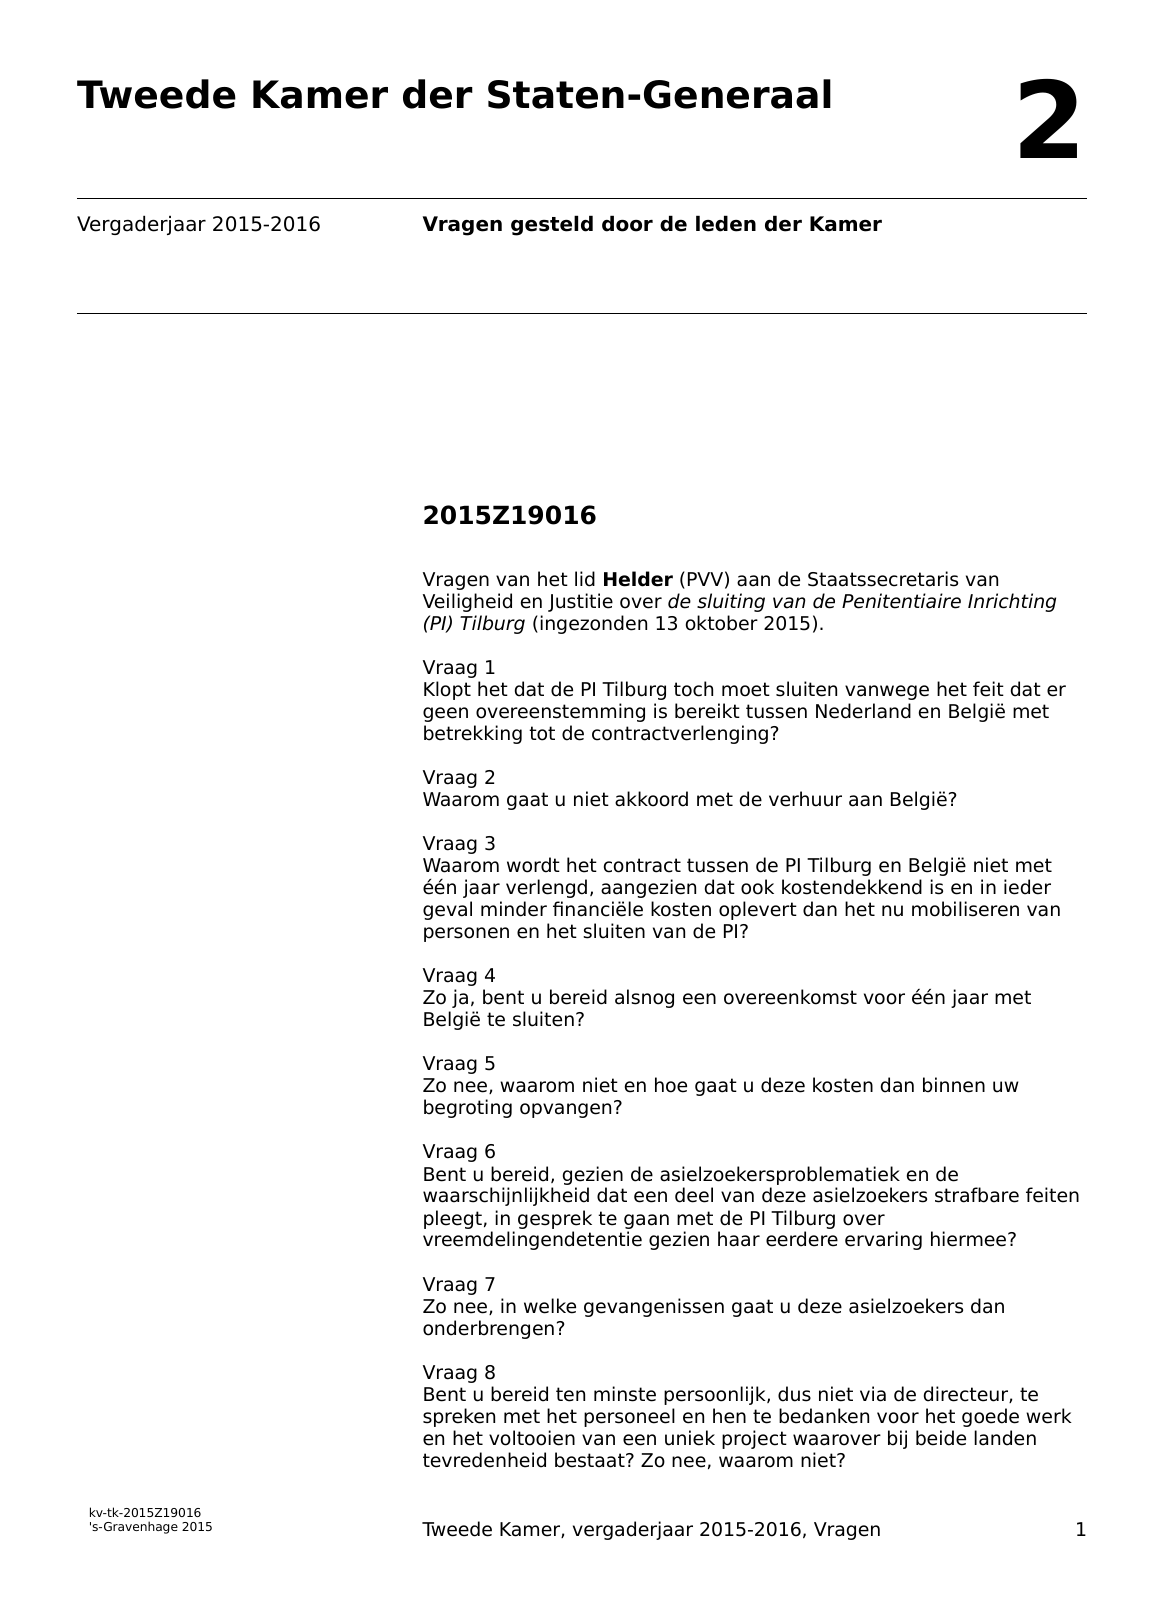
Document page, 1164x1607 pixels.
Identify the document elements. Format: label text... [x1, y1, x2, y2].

text Vraag 1 [422, 657, 1087, 679]
text Vraag 2 [422, 767, 1087, 789]
table_header 2 [886, 59, 1087, 198]
table_cell Vragen gesteld door de leden der Kamer [422, 199, 1087, 313]
text Vraag 7 [422, 1273, 1087, 1296]
text Vraag 4 [422, 965, 1087, 987]
table_cell Vergaderjaar 2015-2016 [77, 199, 422, 313]
text Zo nee, in welke gevangenissen gaat u deze asielzoekers dan onderbrengen? [422, 1296, 1087, 1339]
table_header Tweede Kamer der Staten-Generaal [77, 59, 886, 198]
text Vraag 6 [422, 1141, 1087, 1163]
text Bent u bereid ten minste persoonlijk, dus niet via de directeur, te spreken met het personeel en hen te bedanken voor het goede werk en het voltooien van een uniek project waarover bij beide landen tevredenheid bestaat? Zo nee, waarom niet? [422, 1384, 1087, 1472]
text Bent u bereid, gezien de asielzoekersproblematiek en de waarschijnlijkheid dat een deel van deze asielzoekers strafbare feiten pleegt, in gesprek te gaan met de PI Tilburg over vreemdelingendetentie gezien haar eerdere ervaring hiermee? [422, 1163, 1087, 1251]
text 2015Z19016 [422, 501, 1087, 531]
text Vraag 3 [422, 833, 1087, 855]
text Zo nee, waarom niet en hoe gaat u deze kosten dan binnen uw begroting opvangen? [422, 1075, 1087, 1119]
text Vragen van het lid Helder (PVV) aan de Staatssecretaris van Veiligheid en Justitie over de sluiting van de Penitentiaire Inrichting (PI) Tilburg (ingezonden 13 oktober 2015). [422, 569, 1087, 635]
text Vraag 5 [422, 1053, 1087, 1075]
text 's-Gravenhage 2015 [88, 1520, 323, 1534]
text Waarom wordt het contract tussen de PI Tilburg en België niet met één jaar verlengd, aangezien dat ook kostendekkend is en in ieder geval minder financiële kosten oplevert dan het nu mobiliseren van personen en het sluiten van de PI? [422, 855, 1087, 943]
text Vraag 8 [422, 1362, 1087, 1384]
text Klopt het dat de PI Tilburg toch moet sluiten vanwege het feit dat er geen overeenstemming is bereikt tussen Nederland en België met betrekking tot de contractverlenging? [422, 679, 1087, 745]
text Zo ja, bent u bereid alsnog een overeenkomst voor één jaar met België te sluiten? [422, 987, 1087, 1031]
text Waarom gaat u niet akkoord met de verhuur aan België? [422, 789, 1087, 811]
text kv-tk-2015Z19016 [88, 1506, 323, 1520]
